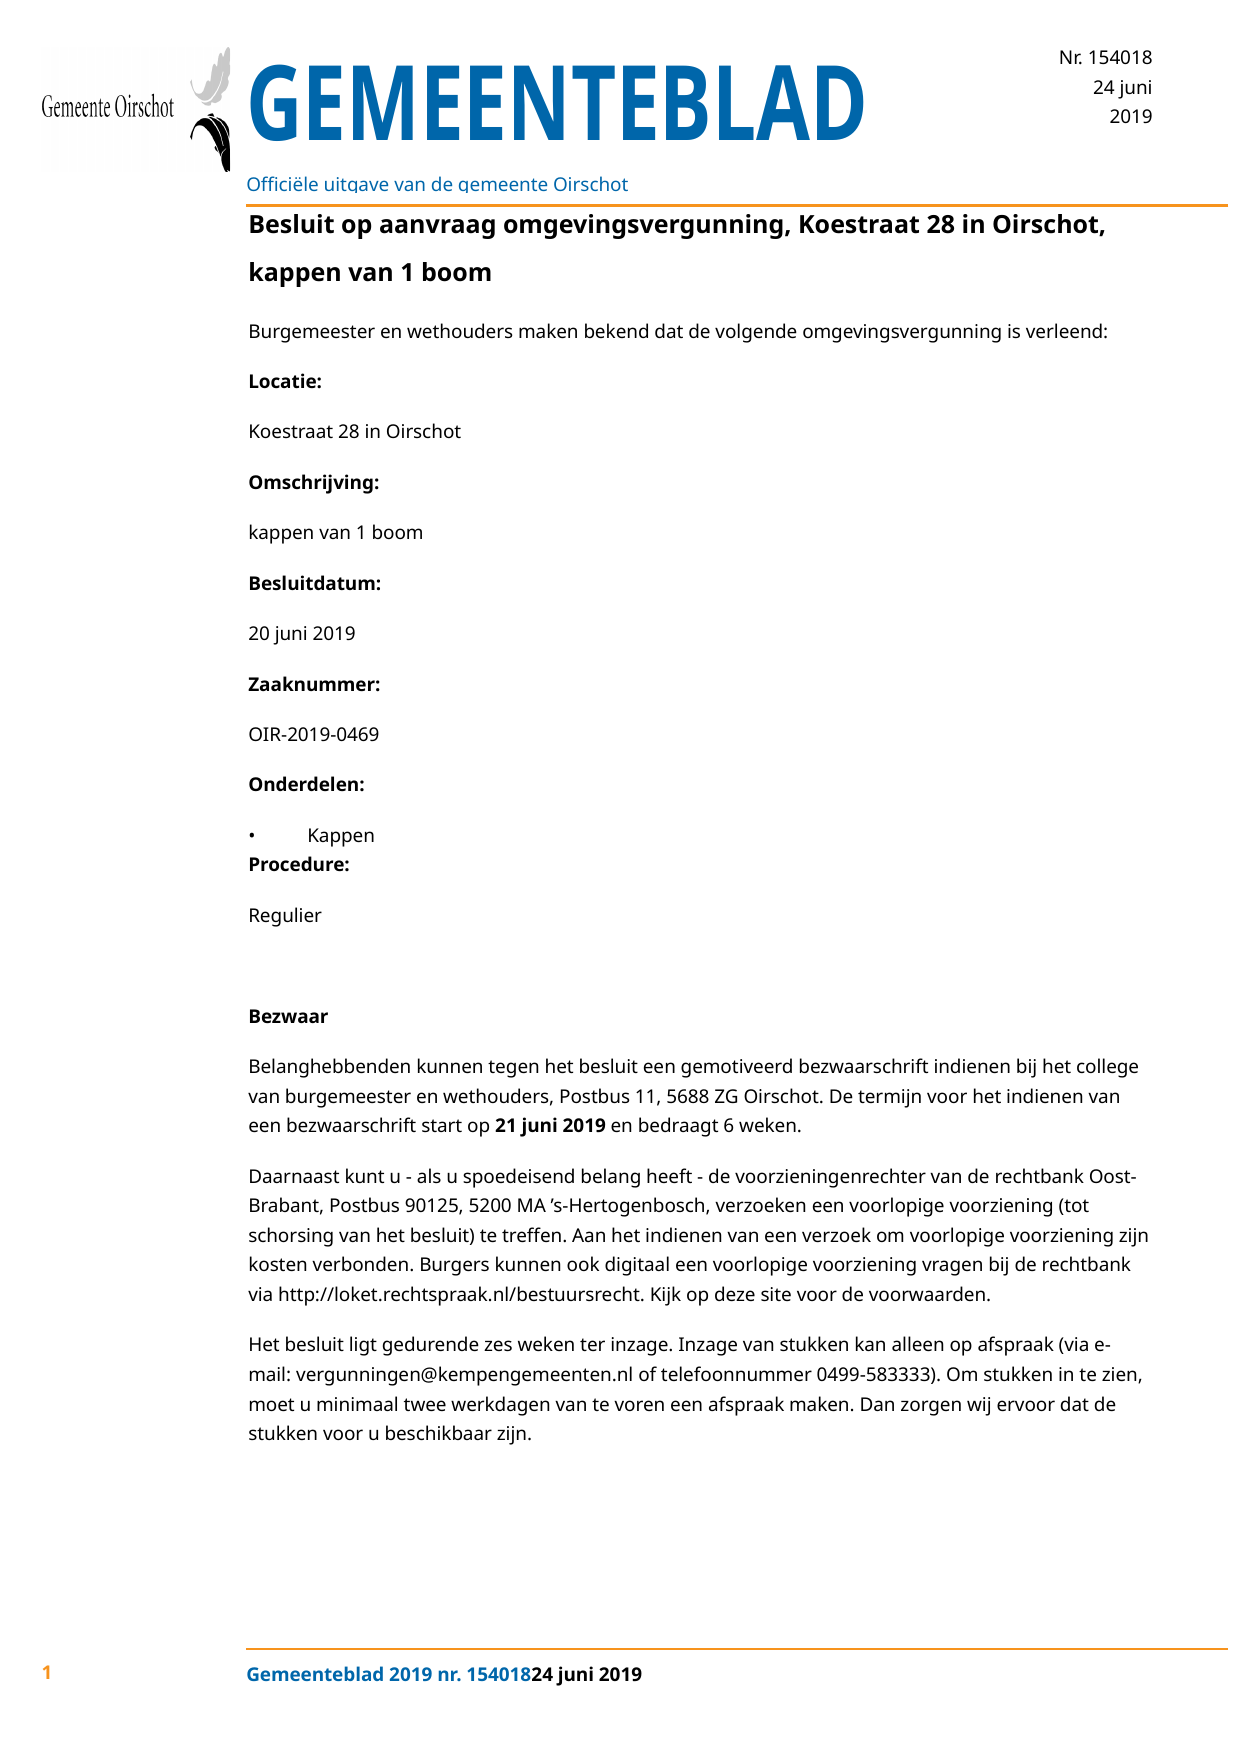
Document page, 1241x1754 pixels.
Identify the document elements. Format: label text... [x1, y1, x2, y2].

picture [41, 47, 231, 172]
text Besluit op aanvraag omgevingsvergunning, Koestraat 28 in Oirschot, kappen van 1 boom [248, 207, 1152, 288]
text 20 juni 2019 [248, 620, 1152, 646]
text Bezwaar [248, 1003, 1152, 1029]
text Locatie: [248, 368, 1152, 394]
text Belanghebbenden kunnen tegen het besluit een gemotiveerd bezwaarschrift indienen bij het college van burgemeester en wethouders, Postbus 11, 5688 ZG Oirschot. De termijn voor het indienen van een bezwaarschrift start op 21 juni 2019 en bedraagt 6 weken. [248, 1053, 1152, 1138]
text Burgemeester en wethouders maken bekend dat de volgende omgevingsvergunning is verleend: [248, 318, 1152, 344]
text Het besluit ligt gedurende zes weken ter inzage. Inzage van stukken kan alleen op afspraak (via e-mail: vergunningen@kempengemeenten.nl of telefoonnummer 0499-583333). Om stukken in te zien, moet u minimaal twee werkdagen van te voren een afspraak maken. Dan zorgen wij ervoor dat de stukken voor u beschikbaar zijn. [248, 1332, 1152, 1446]
text Omschrijving: [248, 469, 1152, 495]
text Daarnaast kunt u - als u spoedeisend belang heeft - de voorzieningenrechter van de rechtbank Oost-Brabant, Postbus 90125, 5200 MA ’s-Hertogenbosch, verzoeken een voorlopige voorziening (tot schorsing van het besluit) te treffen. Aan het indienen van een verzoek om voorlopige voorziening zijn kosten verbonden. Burgers kunnen ook digitaal een voorlopige voorziening vragen bij de rechtbank via http://loket.rechtspraak.nl/bestuursrecht. Kijk op deze site voor de voorwaarden. [248, 1163, 1152, 1307]
text Koestraat 28 in Oirschot [248, 419, 1152, 444]
text Besluitdatum: [248, 570, 1152, 596]
text Zaaknummer: [248, 671, 1152, 697]
list Kappen [248, 822, 1152, 848]
text Onderdelen: [248, 772, 1152, 797]
text Regulier [248, 902, 1152, 928]
text Procedure: [248, 852, 1152, 877]
text kappen van 1 boom [248, 519, 1152, 545]
text OIR-2019-0469 [248, 721, 1152, 747]
